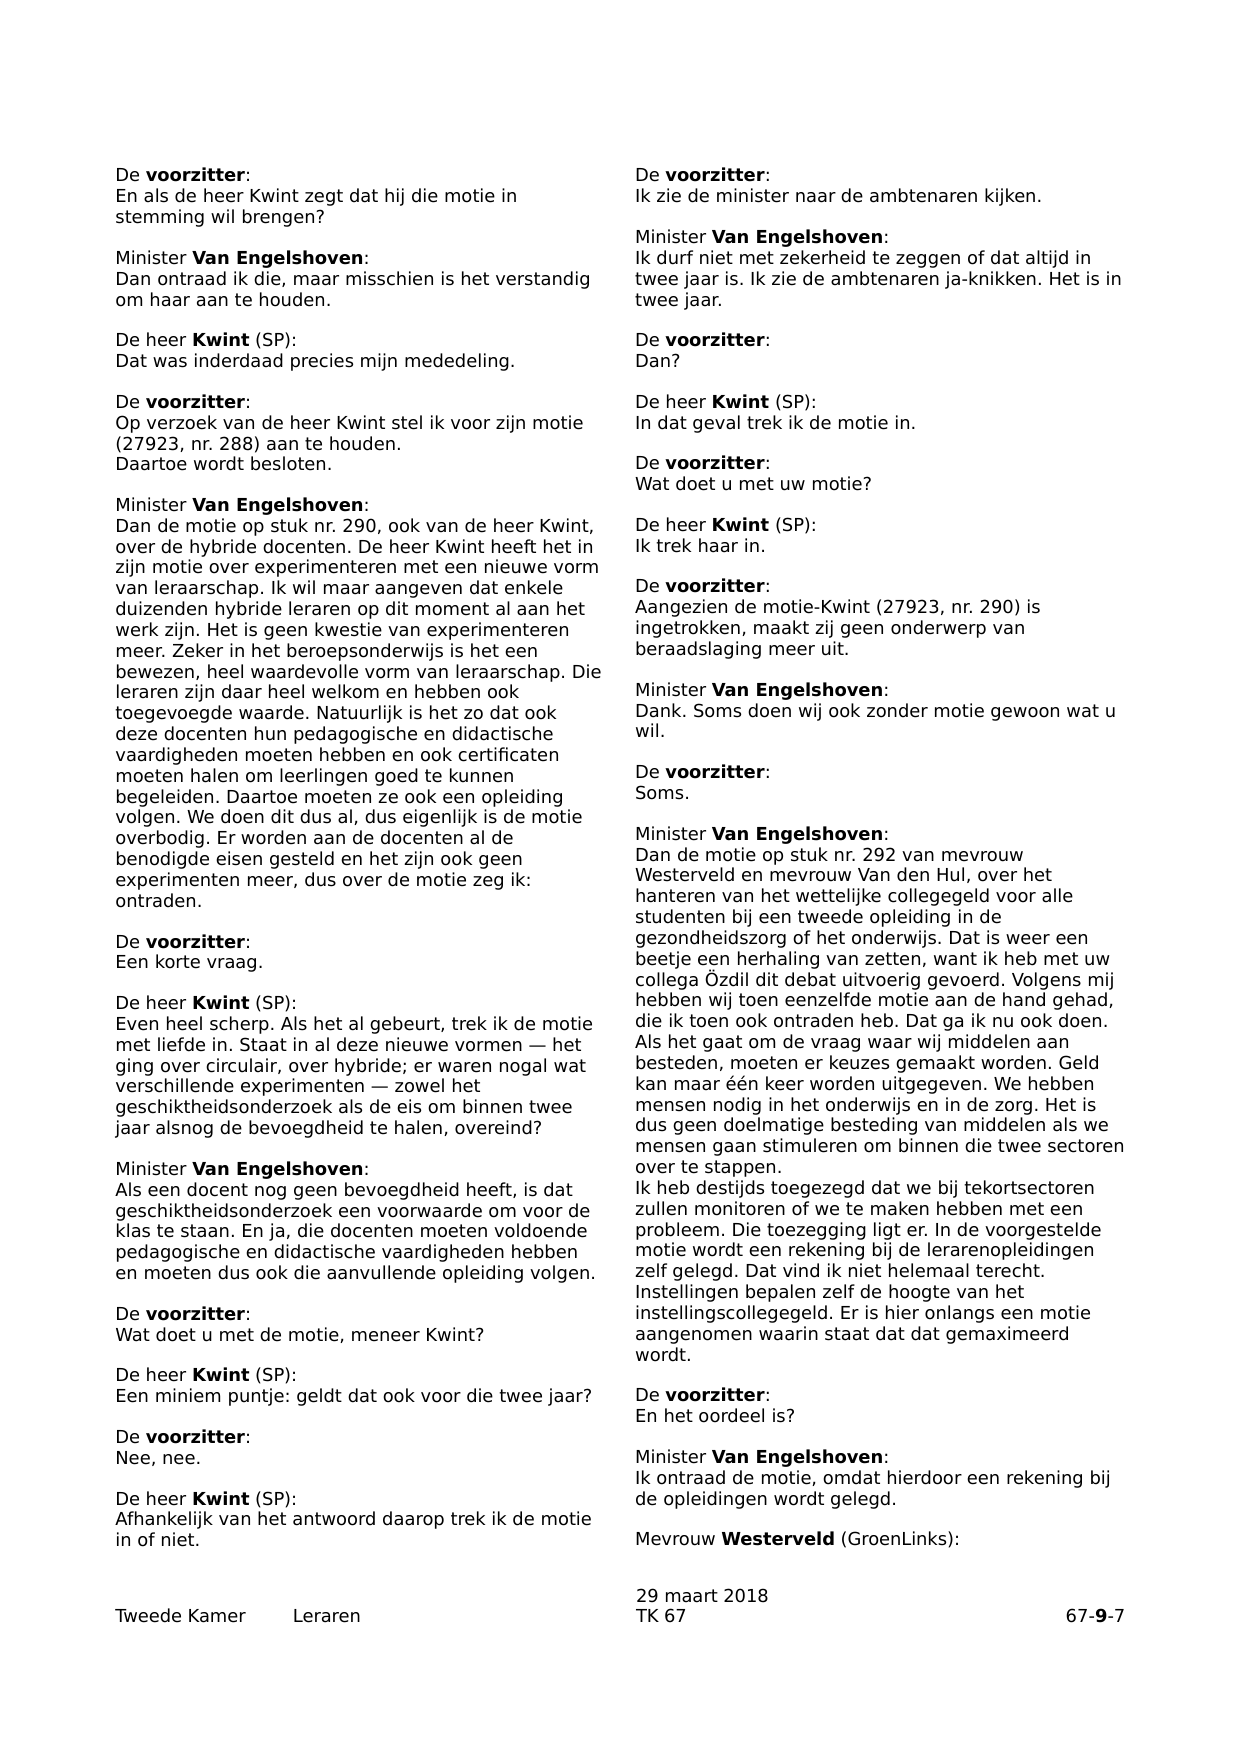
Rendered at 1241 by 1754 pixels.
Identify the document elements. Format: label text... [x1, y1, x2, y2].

text En het oordeel is? [635, 1406, 1125, 1427]
text De voorzitter: [115, 1427, 605, 1447]
text Wat doet u met de motie, meneer Kwint? [115, 1324, 605, 1345]
text Ik durf niet met zekerheid te zeggen of dat altijd in twee jaar is. Ik zie de ambtenaren ja-knikken. Het is in twee jaar. [635, 248, 1125, 310]
text De voorzitter: [635, 453, 1125, 474]
text Ik ontraad de motie, omdat hierdoor een rekening bij de opleidingen wordt gelegd. [635, 1467, 1125, 1509]
text Afhankelijk van het antwoord daarop trek ik de motie in of niet. [115, 1509, 605, 1551]
text Minister Van Engelshoven: [115, 495, 605, 516]
text Ik trek haar in. [635, 536, 1125, 556]
text Dan de motie op stuk nr. 292 van mevrouw Westerveld en mevrouw Van den Hul, over het hanteren van het wettelijke collegegeld voor alle studenten bij een tweede opleiding in de gezondheidszorg of het onderwijs. Dat is weer een beetje een herhaling van zetten, want ik heb met uw collega Özdil dit debat uitvoerig gevoerd. Volgens mij hebben wij toen eenzelfde motie aan de hand gehad, die ik toen ook ontraden heb. Dat ga ik nu ook doen. Als het gaat om de vraag waar wij middelen aan besteden, moeten er keuzes gemaakt worden. Geld kan maar één keer worden uitgegeven. We hebben mensen nodig in het onderwijs en in de zorg. Het is dus geen doelmatige besteding van middelen als we mensen gaan stimuleren om binnen die twee sectoren over te stappen. [635, 844, 1125, 1178]
text De voorzitter: [635, 165, 1125, 186]
text Dan de motie op stuk nr. 290, ook van de heer Kwint, over de hybride docenten. De heer Kwint heeft het in zijn motie over experimenteren met een nieuwe vorm van leraarschap. Ik wil maar aangeven dat enkele duizenden hybride leraren op dit moment al aan het werk zijn. Het is geen kwestie van experimenteren meer. Zeker in het beroepsonderwijs is het een bewezen, heel waardevolle vorm van leraarschap. Die leraren zijn daar heel welkom en hebben ook toegevoegde waarde. Natuurlijk is het zo dat ook deze docenten hun pedagogische en didactische vaardigheden moeten hebben en ook certificaten moeten halen om leerlingen goed te kunnen begeleiden. Daartoe moeten ze ook een opleiding volgen. We doen dit dus al, dus eigenlijk is de motie overbodig. Er worden aan de docenten al de benodigde eisen gesteld en het zijn ook geen experimenten meer, dus over de motie zeg ik: ontraden. [115, 516, 605, 911]
text De heer Kwint (SP): [115, 993, 605, 1014]
text Als een docent nog geen bevoegdheid heeft, is dat geschiktheidsonderzoek een voorwaarde om voor de klas te staan. En ja, die docenten moeten voldoende pedagogische en didactische vaardigheden hebben en moeten dus ook die aanvullende opleiding volgen. [115, 1179, 605, 1284]
text De heer Kwint (SP): [635, 515, 1125, 536]
text Daartoe wordt besloten. [115, 454, 605, 475]
text Ik heb destijds toegezegd dat we bij tekortsectoren zullen monitoren of we te maken hebben met een probleem. Die toezegging ligt er. In de voorgestelde motie wordt een rekening bij de lerarenopleidingen zelf gelegd. Dat vind ik niet helemaal terecht. Instellingen bepalen zelf de hoogte van het instellingscollegegeld. Er is hier onlangs een motie aangenomen waarin staat dat dat gemaximeerd wordt. [635, 1178, 1125, 1365]
text Een korte vraag. [115, 952, 605, 973]
text De heer Kwint (SP): [635, 392, 1125, 412]
text Soms. [635, 783, 1125, 803]
text De voorzitter: [115, 1304, 605, 1324]
text Dan ontraad ik die, maar misschien is het verstandig om haar aan te houden. [115, 268, 605, 310]
text Dan? [635, 351, 1125, 372]
text Minister Van Engelshoven: [115, 1159, 605, 1179]
text De voorzitter: [635, 330, 1125, 351]
text In dat geval trek ik de motie in. [635, 412, 1125, 433]
text Wat doet u met uw motie? [635, 474, 1125, 495]
text Ik zie de minister naar de ambtenaren kijken. [635, 186, 1125, 207]
text Minister Van Engelshoven: [115, 248, 605, 268]
text Een miniem puntje: geldt dat ook voor die twee jaar? [115, 1386, 605, 1407]
text Minister Van Engelshoven: [635, 227, 1125, 248]
text De voorzitter: [115, 392, 605, 412]
text De voorzitter: [635, 762, 1125, 783]
text Aangezien de motie-Kwint (27923, nr. 290) is ingetrokken, maakt zij geen onderwerp van beraadslaging meer uit. [635, 597, 1125, 659]
text De voorzitter: [635, 576, 1125, 597]
text De voorzitter: [115, 165, 605, 186]
text Dat was inderdaad precies mijn mededeling. [115, 351, 605, 372]
text Dank. Soms doen wij ook zonder motie gewoon wat u wil. [635, 700, 1125, 742]
text De heer Kwint (SP): [115, 1488, 605, 1509]
text Op verzoek van de heer Kwint stel ik voor zijn motie (27923, nr. 288) aan te houden. [115, 412, 605, 454]
text En als de heer Kwint zegt dat hij die motie in stemming wil brengen? [115, 186, 605, 228]
text Minister Van Engelshoven: [635, 1447, 1125, 1467]
text De heer Kwint (SP): [115, 1365, 605, 1386]
text Minister Van Engelshoven: [635, 679, 1125, 700]
text Nee, nee. [115, 1447, 605, 1468]
text De voorzitter: [635, 1385, 1125, 1406]
text Minister Van Engelshoven: [635, 823, 1125, 844]
text De heer Kwint (SP): [115, 330, 605, 351]
text De voorzitter: [115, 931, 605, 952]
text Even heel scherp. Als het al gebeurt, trek ik de motie met liefde in. Staat in al deze nieuwe vormen — het ging over circulair, over hybride; er waren nogal wat verschillende experimenten — zowel het geschiktheidsonderzoek als de eis om binnen twee jaar alsnog de bevoegdheid te halen, overeind? [115, 1014, 605, 1139]
text Mevrouw Westerveld (GroenLinks): [635, 1529, 1125, 1550]
